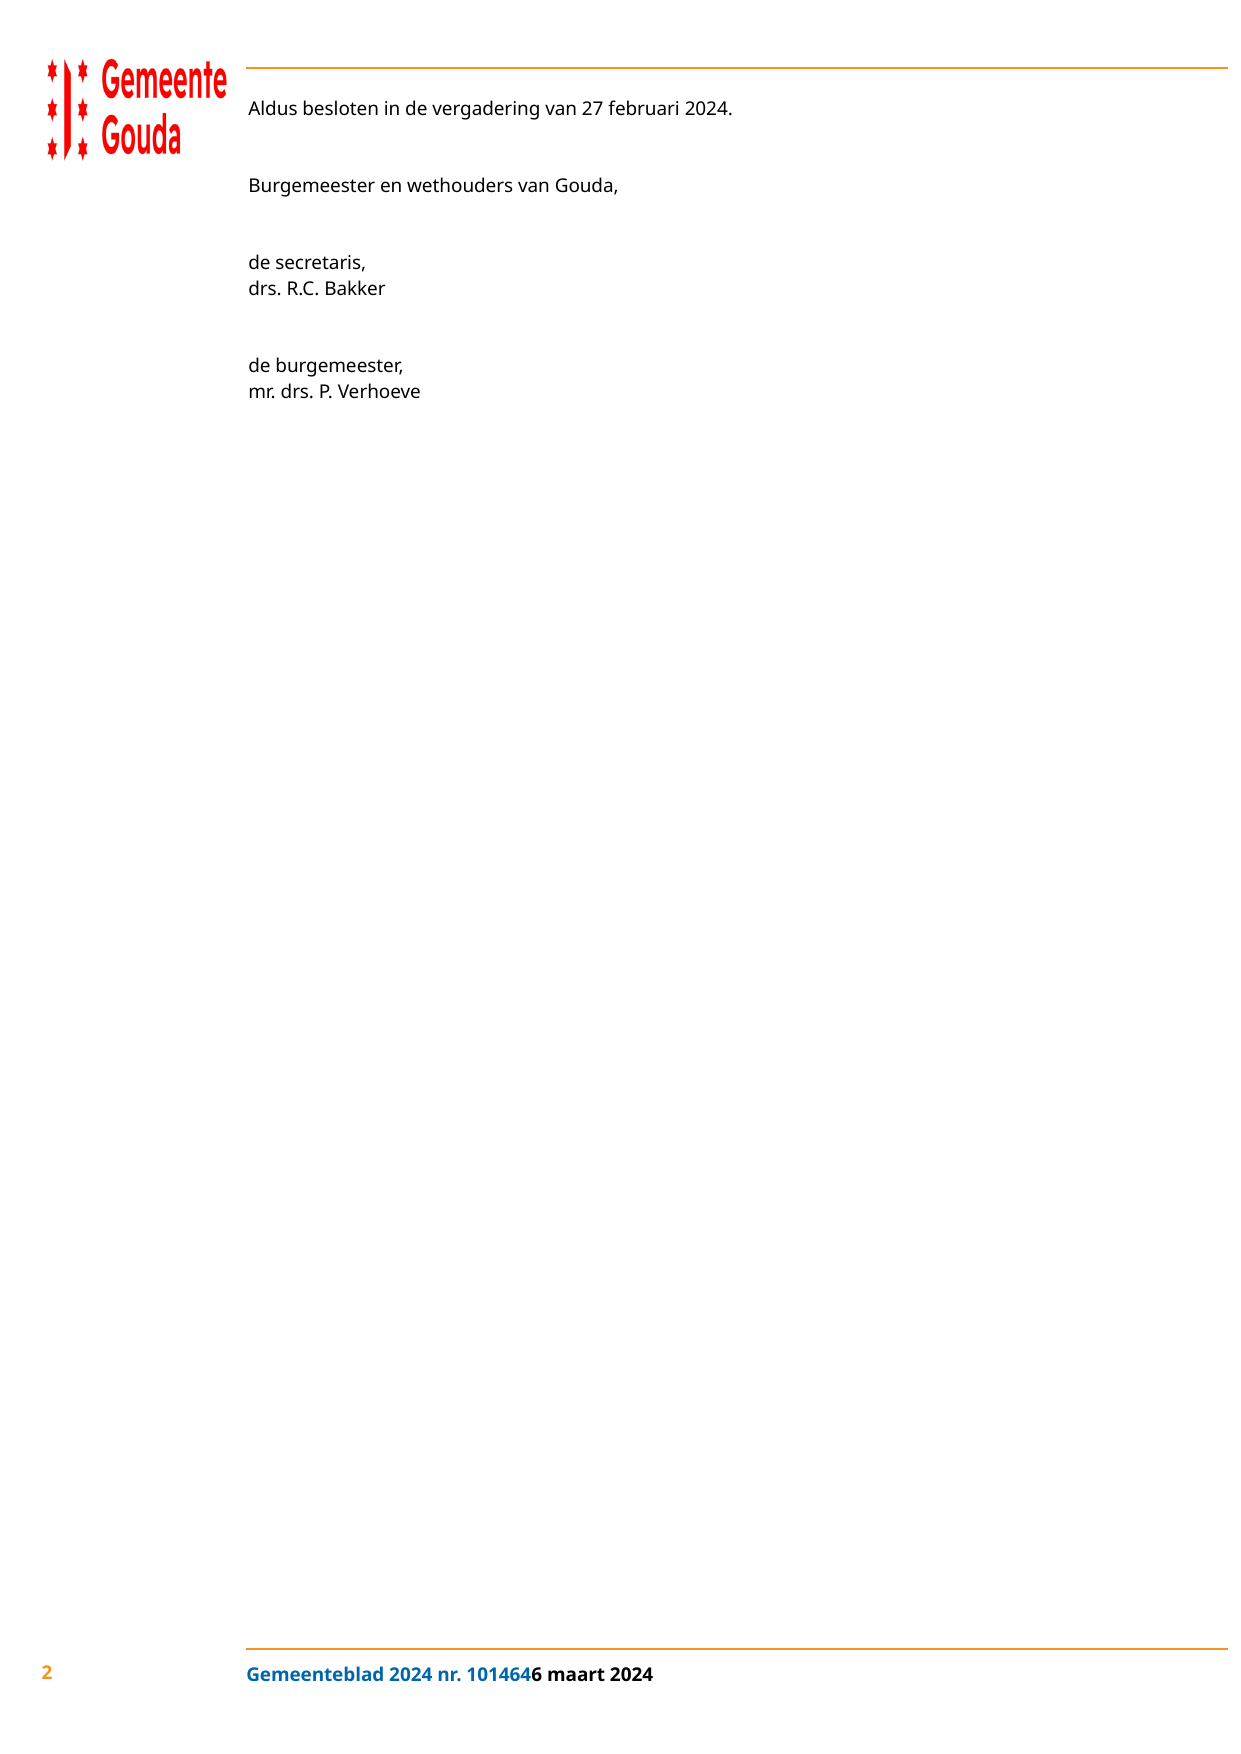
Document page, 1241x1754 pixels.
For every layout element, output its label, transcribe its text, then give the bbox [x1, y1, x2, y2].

text Aldus besloten in de vergadering van 27 februari 2024. [248, 95, 1152, 121]
picture [41, 47, 231, 172]
text de secretaris, [248, 249, 1152, 275]
text mr. drs. P. Verhoeve [248, 378, 1152, 403]
text de burgemeester, [248, 352, 1152, 378]
text Burgemeester en wethouders van Gouda, [248, 172, 1152, 198]
text drs. R.C. Bakker [248, 275, 1152, 301]
